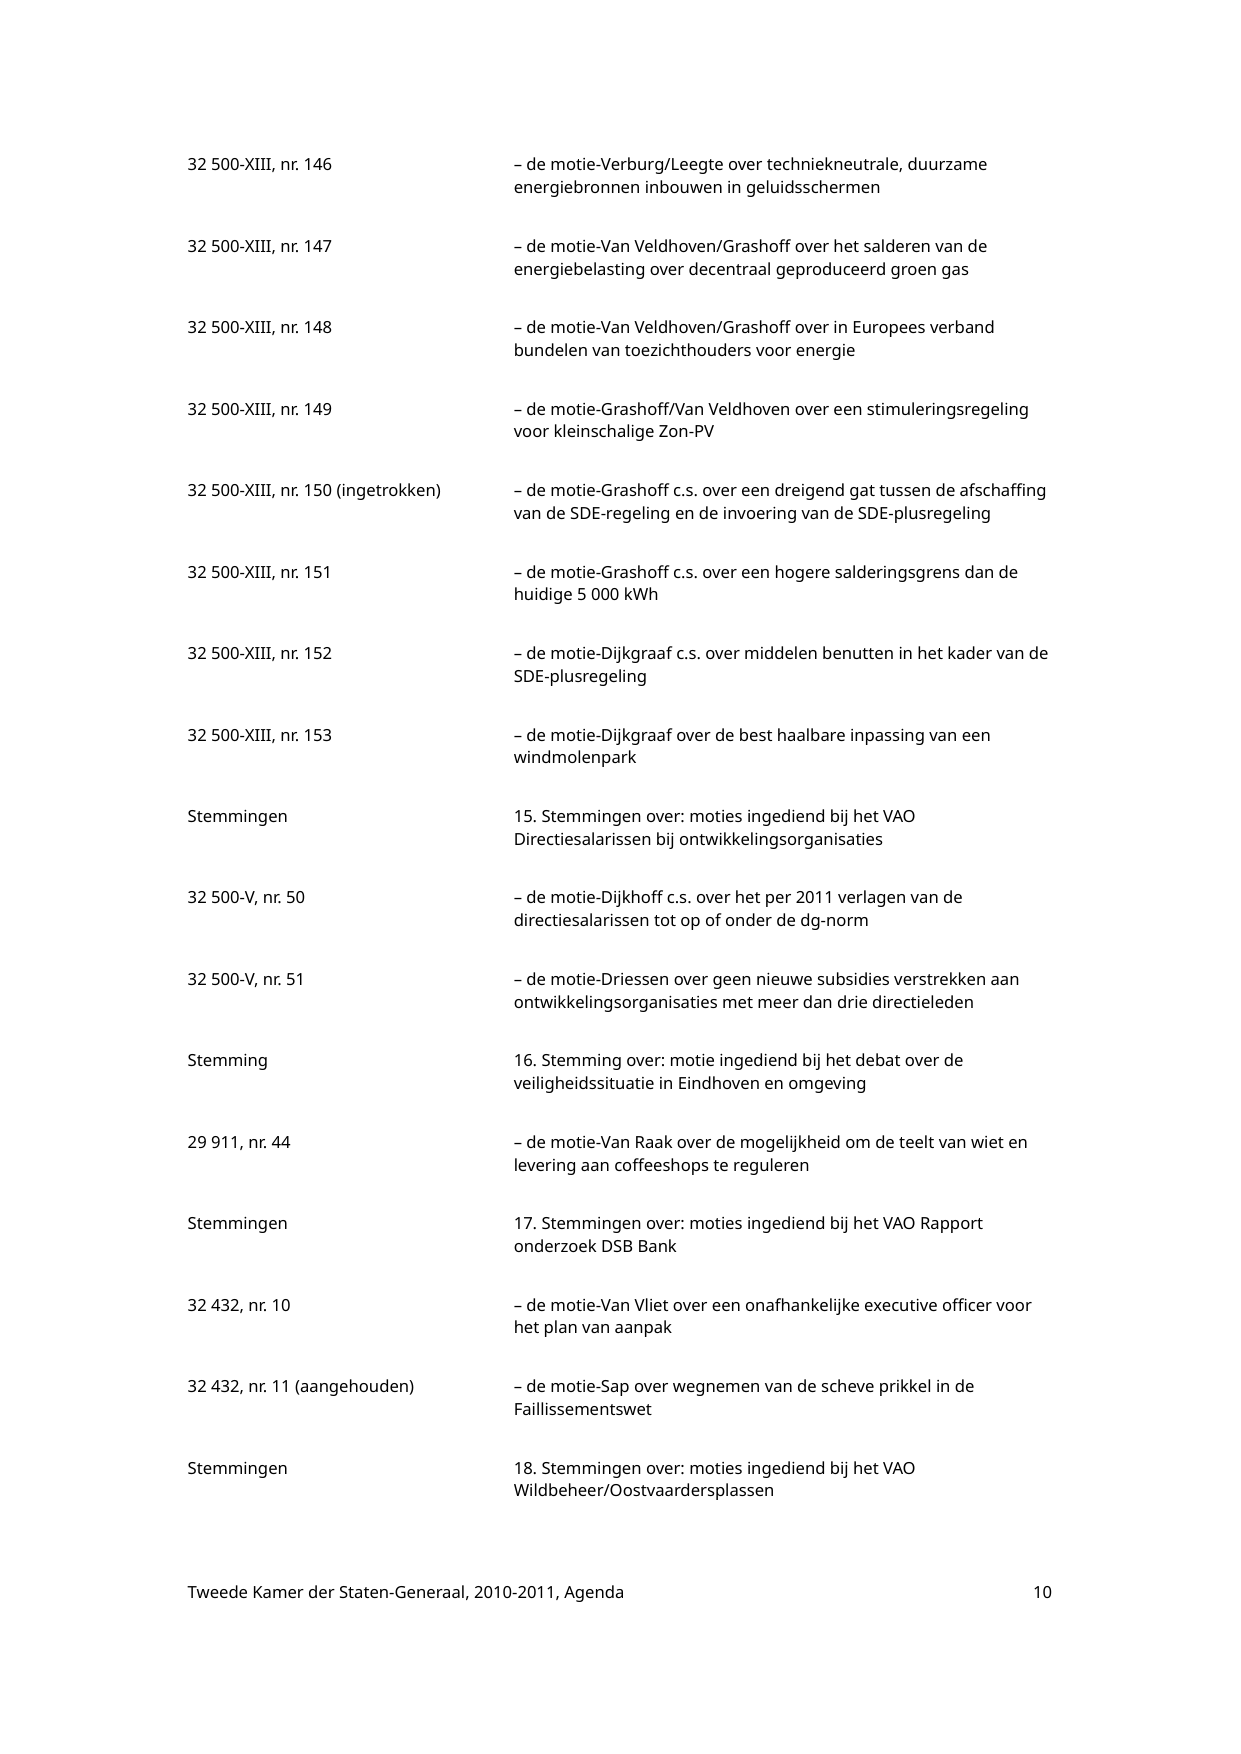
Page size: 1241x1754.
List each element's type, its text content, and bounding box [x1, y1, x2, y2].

table_cell Stemmingen [188, 802, 490, 883]
table_cell – de motie-Verburg/Leegte over techniekneutrale, duurzame energiebronnen inbouwen in geluidsschermen [510, 150, 1053, 231]
table_cell [490, 1290, 510, 1372]
table_cell 32 500-XIII, nr. 149 [188, 394, 490, 476]
table_cell 32 500-XIII, nr. 150 (ingetrokken) [188, 476, 490, 557]
table_cell [490, 557, 510, 639]
table_cell [490, 313, 510, 394]
table_cell [490, 802, 510, 883]
table_cell – de motie-Grashoff c.s. over een hogere salderingsgrens dan de huidige 5 000 kWh [510, 557, 1053, 639]
table_cell 32 500-XIII, nr. 152 [188, 639, 490, 720]
table_cell [490, 639, 510, 720]
table_cell – de motie-Sap over wegnemen van de scheve prikkel in de Faillissementswet [510, 1372, 1053, 1453]
table_cell – de motie-Grashoff c.s. over een dreigend gat tussen de afschaffing van de SDE-regeling en de invoering van de SDE-plusregeling [510, 476, 1053, 557]
table_cell [490, 965, 510, 1046]
table_cell – de motie-Dijkhoff c.s. over het per 2011 verlagen van de directiesalarissen tot op of onder de dg-norm [510, 883, 1053, 964]
table_cell Stemming [188, 1046, 490, 1127]
table_cell – de motie-Van Raak over de mogelijkheid om de teelt van wiet en levering aan coffeeshops te reguleren [510, 1128, 1053, 1209]
table_cell 29 911, nr. 44 [188, 1128, 490, 1209]
table_cell 32 500-V, nr. 50 [188, 883, 490, 964]
table_cell 32 432, nr. 10 [188, 1290, 490, 1372]
table_cell 17. Stemmingen over: moties ingediend bij het VAO Rapport onderzoek DSB Bank [510, 1209, 1053, 1290]
table_cell Stemmingen [188, 1453, 490, 1535]
table_cell – de motie-Van Veldhoven/Grashoff over het salderen van de energiebelasting over decentraal geproduceerd groen gas [510, 231, 1053, 313]
table_cell [490, 1046, 510, 1127]
table_cell – de motie-Dijkgraaf c.s. over middelen benutten in het kader van de SDE-plusregeling [510, 639, 1053, 720]
table_cell – de motie-Driessen over geen nieuwe subsidies verstrekken aan ontwikkelingsorganisaties met meer dan drie directieleden [510, 965, 1053, 1046]
table_cell 32 500-XIII, nr. 153 [188, 720, 490, 802]
table_cell [490, 1209, 510, 1290]
table_cell 32 500-V, nr. 51 [188, 965, 490, 1046]
table_cell 32 432, nr. 11 (aangehouden) [188, 1372, 490, 1453]
table_cell 32 500-XIII, nr. 151 [188, 557, 490, 639]
table_cell Stemmingen [188, 1209, 490, 1290]
table_cell [490, 720, 510, 802]
table_cell [490, 476, 510, 557]
table_cell 32 500-XIII, nr. 146 [188, 150, 490, 231]
table_cell 16. Stemming over: motie ingediend bij het debat over de veiligheidssituatie in Eindhoven en omgeving [510, 1046, 1053, 1127]
table_cell – de motie-Dijkgraaf over de best haalbare inpassing van een windmolenpark [510, 720, 1053, 802]
table_cell 32 500-XIII, nr. 148 [188, 313, 490, 394]
table_cell [490, 150, 510, 231]
table_cell [490, 883, 510, 964]
table_cell 15. Stemmingen over: moties ingediend bij het VAO Directiesalarissen bij ontwikkelingsorganisaties [510, 802, 1053, 883]
table_cell – de motie-Van Vliet over een onafhankelijke executive officer voor het plan van aanpak [510, 1290, 1053, 1372]
table_cell 32 500-XIII, nr. 147 [188, 231, 490, 313]
table_cell [490, 394, 510, 476]
table_cell [490, 231, 510, 313]
table_cell 18. Stemmingen over: moties ingediend bij het VAO Wildbeheer/Oostvaardersplassen [510, 1453, 1053, 1535]
table_cell – de motie-Grashoff/Van Veldhoven over een stimuleringsregeling voor kleinschalige Zon-PV [510, 394, 1053, 476]
table_cell [490, 1128, 510, 1209]
table_cell [490, 1372, 510, 1453]
table_cell – de motie-Van Veldhoven/Grashoff over in Europees verband bundelen van toezichthouders voor energie [510, 313, 1053, 394]
table_cell [490, 1453, 510, 1535]
